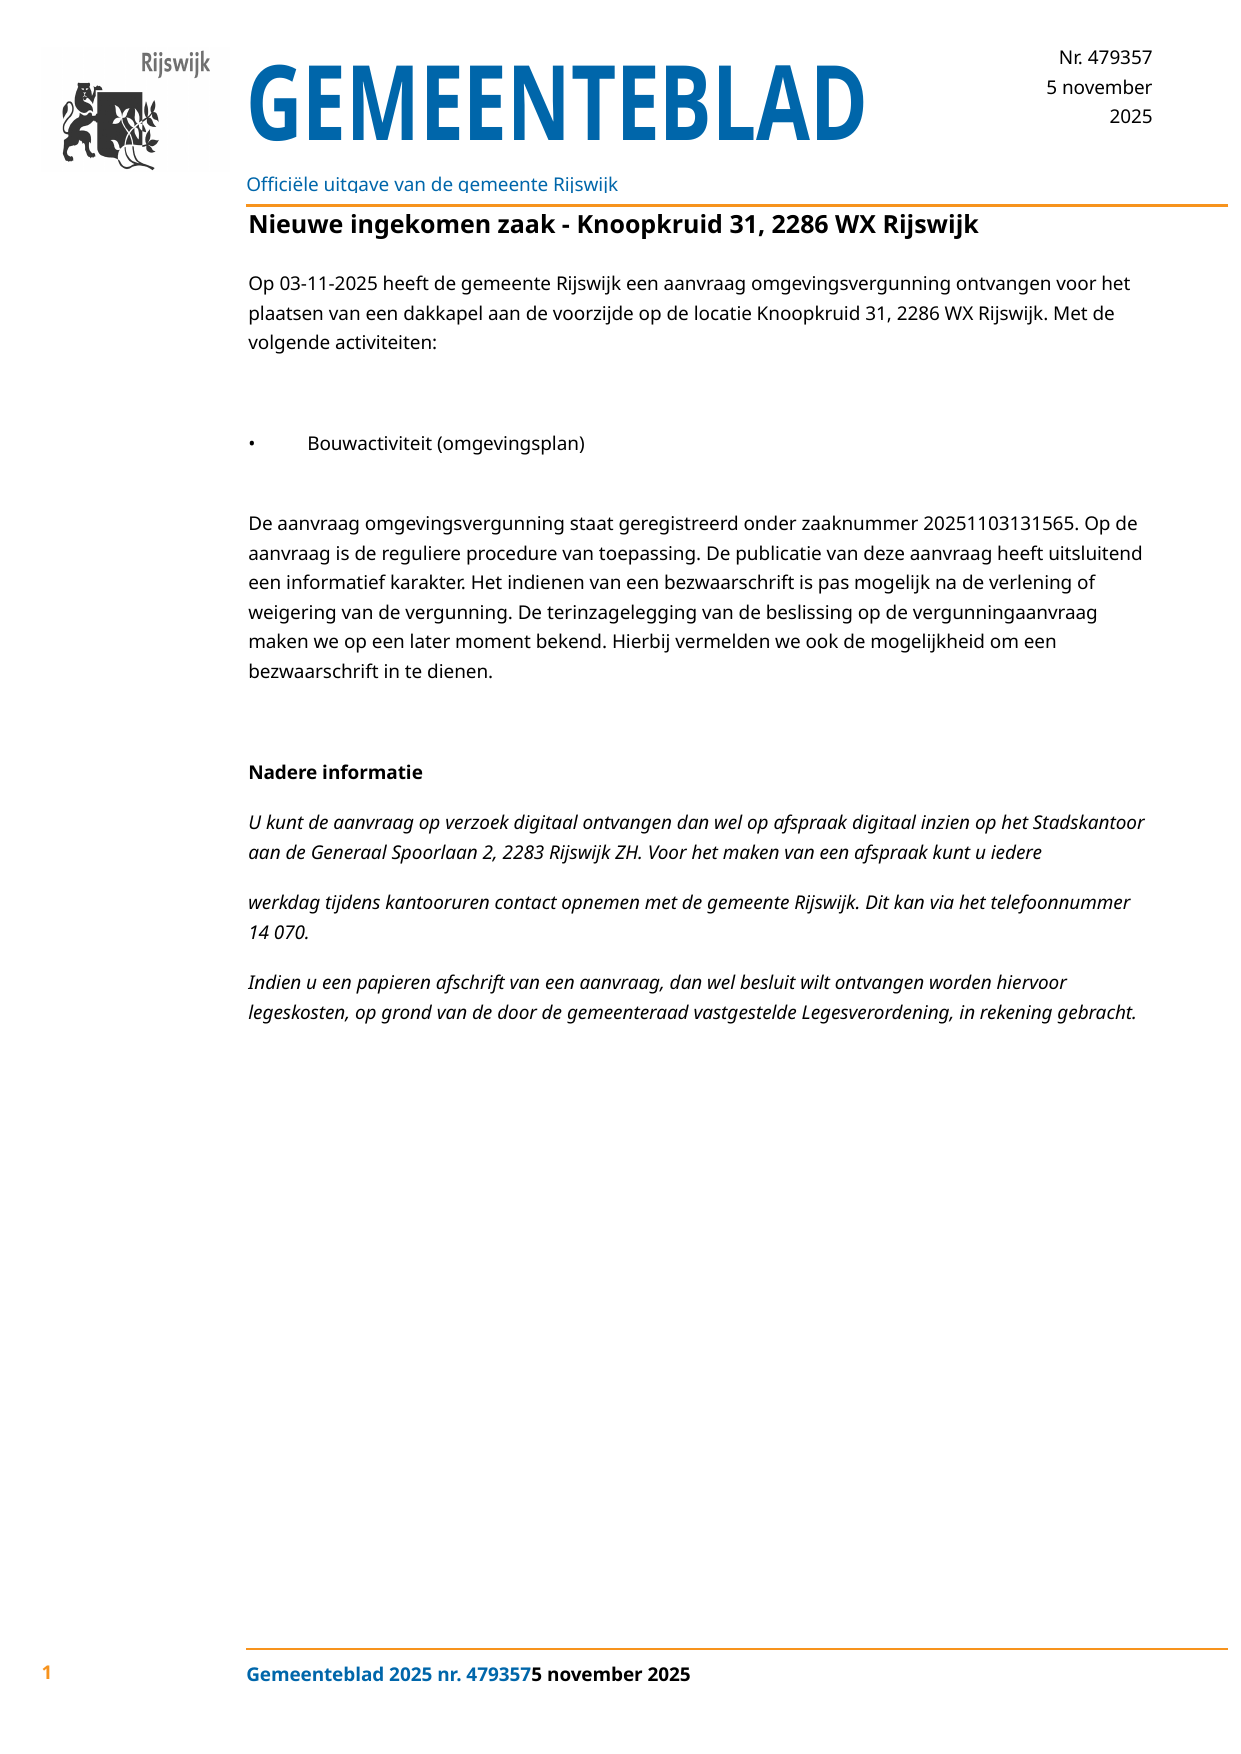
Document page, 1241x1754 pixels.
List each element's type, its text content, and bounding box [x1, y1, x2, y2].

text Nadere informatie [248, 759, 1152, 785]
text Op 03-11-2025 heeft de gemeente Rijswijk een aanvraag omgevingsvergunning ontvangen voor het plaatsen van een dakkapel aan de voorzijde op de locatie Knoopkruid 31, 2286 WX Rijswijk. Met de volgende activiteiten: [248, 270, 1152, 355]
list Bouwactiviteit (omgevingsplan) [248, 430, 1152, 456]
text U kunt de aanvraag op verzoek digitaal ontvangen dan wel op afspraak digitaal inzien op het Stadskantoor aan de Generaal Spoorlaan 2, 2283 Rijswijk ZH. Voor het maken van een afspraak kunt u iedere [248, 809, 1152, 865]
text werkdag tijdens kantooruren contact opnemen met de gemeente Rijswijk. Dit kan via het telefoonnummer 14 070. [248, 889, 1152, 945]
text Nieuwe ingekomen zaak - Knoopkruid 31, 2286 WX Rijswijk [248, 207, 1152, 241]
text De aanvraag omgevingsvergunning staat geregistreerd onder zaaknummer 20251103131565. Op de aanvraag is de reguliere procedure van toepassing. De publicatie van deze aanvraag heeft uitsluitend een informatief karakter. Het indienen van een bezwaarschrift is pas mogelijk na de verlening of weigering van de vergunning. De terinzagelegging van de beslissing op de vergunningaanvraag maken we op een later moment bekend. Hierbij vermelden we ook de mogelijkheid om een bezwaarschrift in te dienen. [248, 510, 1152, 684]
picture [41, 47, 231, 172]
text Indien u een papieren afschrift van een aanvraag, dan wel besluit wilt ontvangen worden hiervoor legeskosten, op grond van de door de gemeenteraad vastgestelde Legesverordening, in rekening gebracht. [248, 969, 1152, 1025]
